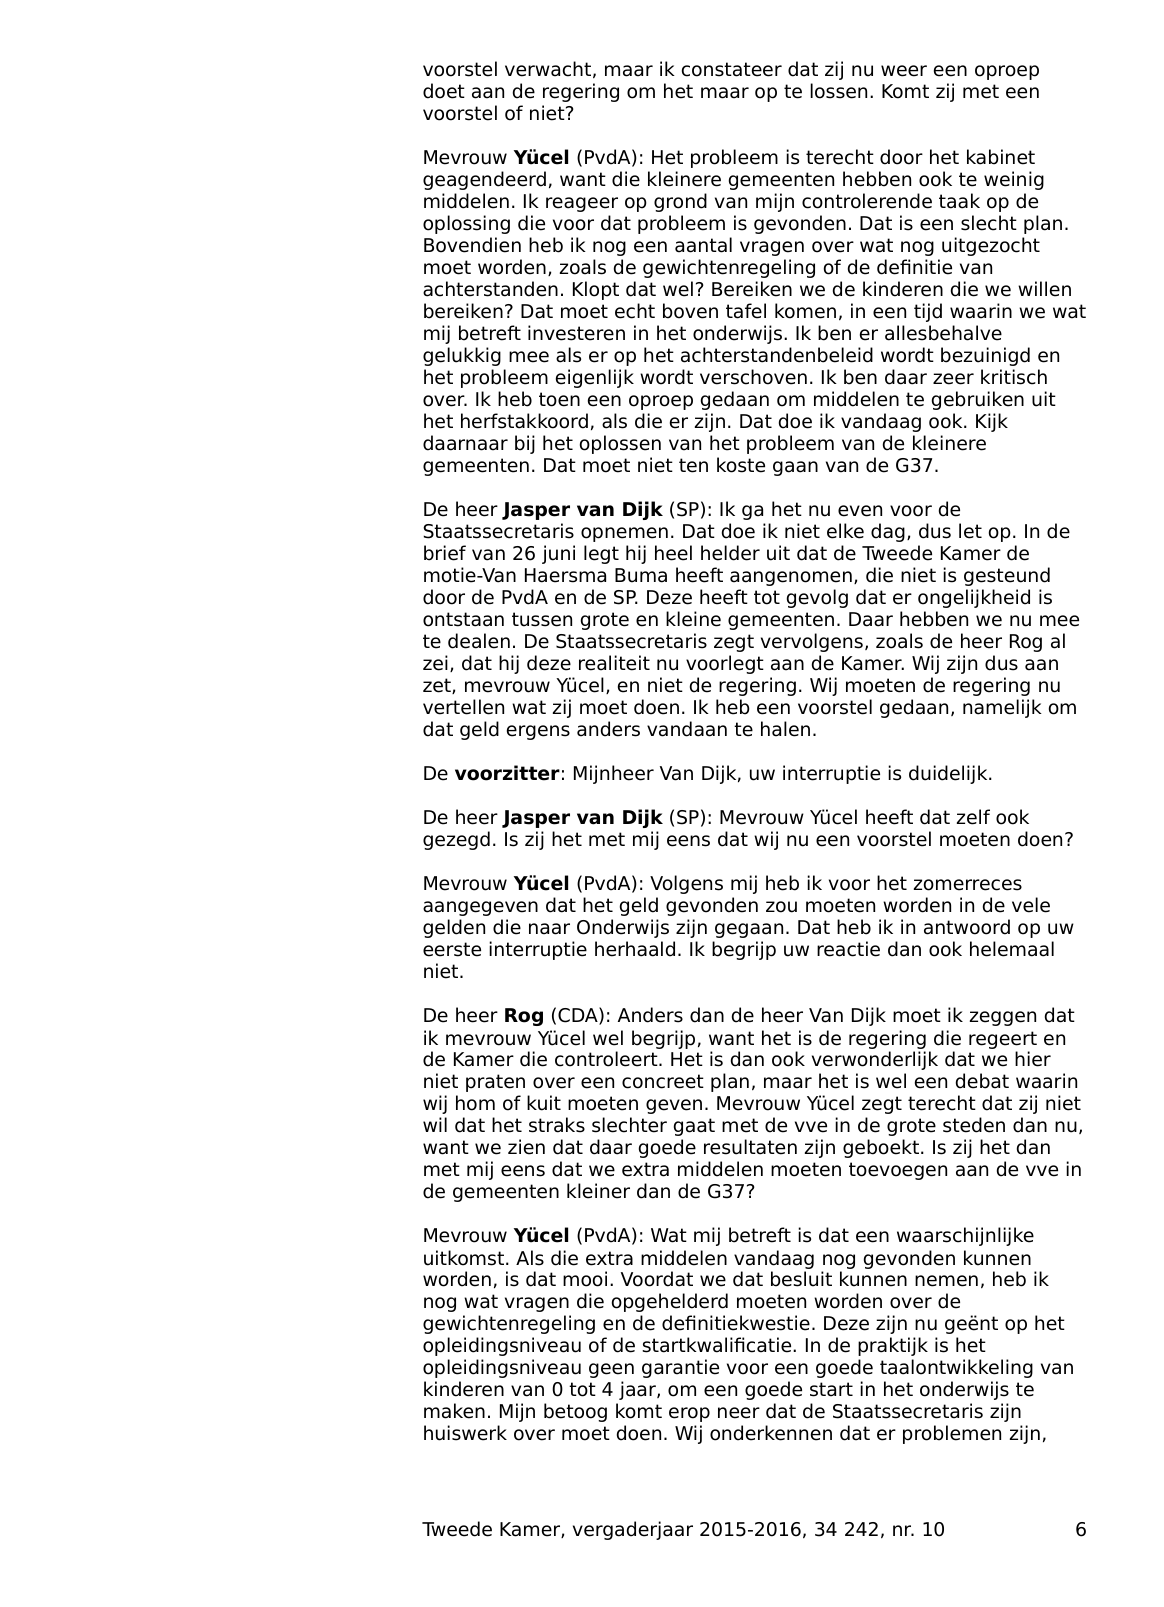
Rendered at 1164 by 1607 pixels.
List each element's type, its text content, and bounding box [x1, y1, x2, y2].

text De voorzitter: Mijnheer Van Dijk, uw interruptie is duidelijk. [422, 763, 1087, 785]
text Mevrouw Yücel (PvdA): Het probleem is terecht door het kabinet geagendeerd, want die kleinere gemeenten hebben ook te weinig middelen. Ik reageer op grond van mijn controlerende taak op de oplossing die voor dat probleem is gevonden. Dat is een slecht plan. Bovendien heb ik nog een aantal vragen over wat nog uitgezocht moet worden, zoals de gewichtenregeling of de definitie van achterstanden. Klopt dat wel? Bereiken we de kinderen die we willen bereiken? Dat moet echt boven tafel komen, in een tijd waarin we wat mij betreft investeren in het onderwijs. Ik ben er allesbehalve gelukkig mee als er op het achterstandenbeleid wordt bezuinigd en het probleem eigenlijk wordt verschoven. Ik ben daar zeer kritisch over. Ik heb toen een oproep gedaan om middelen te gebruiken uit het herfstakkoord, als die er zijn. Dat doe ik vandaag ook. Kijk daarnaar bij het oplossen van het probleem van de kleinere gemeenten. Dat moet niet ten koste gaan van de G37. [422, 147, 1087, 477]
text voorstel verwacht, maar ik constateer dat zij nu weer een oproep doet aan de regering om het maar op te lossen. Komt zij met een voorstel of niet? [422, 59, 1087, 125]
text Mevrouw Yücel (PvdA): Volgens mij heb ik voor het zomerreces aangegeven dat het geld gevonden zou moeten worden in de vele gelden die naar Onderwijs zijn gegaan. Dat heb ik in antwoord op uw eerste interruptie herhaald. Ik begrijp uw reactie dan ook helemaal niet. [422, 873, 1087, 983]
text De heer Jasper van Dijk (SP): Mevrouw Yücel heeft dat zelf ook gezegd. Is zij het met mij eens dat wij nu een voorstel moeten doen? [422, 807, 1087, 851]
text De heer Rog (CDA): Anders dan de heer Van Dijk moet ik zeggen dat ik mevrouw Yücel wel begrijp, want het is de regering die regeert en de Kamer die controleert. Het is dan ook verwonderlijk dat we hier niet praten over een concreet plan, maar het is wel een debat waarin wij hom of kuit moeten geven. Mevrouw Yücel zegt terecht dat zij niet wil dat het straks slechter gaat met de vve in de grote steden dan nu, want we zien dat daar goede resultaten zijn geboekt. Is zij het dan met mij eens dat we extra middelen moeten toevoegen aan de vve in de gemeenten kleiner dan de G37? [422, 1005, 1087, 1203]
text Mevrouw Yücel (PvdA): Wat mij betreft is dat een waarschijnlijke uitkomst. Als die extra middelen vandaag nog gevonden kunnen worden, is dat mooi. Voordat we dat besluit kunnen nemen, heb ik nog wat vragen die opgehelderd moeten worden over de gewichtenregeling en de definitiekwestie. Deze zijn nu geënt op het opleidingsniveau of de startkwalificatie. In de praktijk is het opleidingsniveau geen garantie voor een goede taalontwikkeling van kinderen van 0 tot 4 jaar, om een goede start in het onderwijs te maken. Mijn betoog komt erop neer dat de Staatssecretaris zijn huiswerk over moet doen. Wij onderkennen dat er problemen zijn, [422, 1225, 1087, 1445]
text De heer Jasper van Dijk (SP): Ik ga het nu even voor de Staatssecretaris opnemen. Dat doe ik niet elke dag, dus let op. In de brief van 26 juni legt hij heel helder uit dat de Tweede Kamer de motie-Van Haersma Buma heeft aangenomen, die niet is gesteund door de PvdA en de SP. Deze heeft tot gevolg dat er ongelijkheid is ontstaan tussen grote en kleine gemeenten. Daar hebben we nu mee te dealen. De Staatssecretaris zegt vervolgens, zoals de heer Rog al zei, dat hij deze realiteit nu voorlegt aan de Kamer. Wij zijn dus aan zet, mevrouw Yücel, en niet de regering. Wij moeten de regering nu vertellen wat zij moet doen. Ik heb een voorstel gedaan, namelijk om dat geld ergens anders vandaan te halen. [422, 499, 1087, 741]
